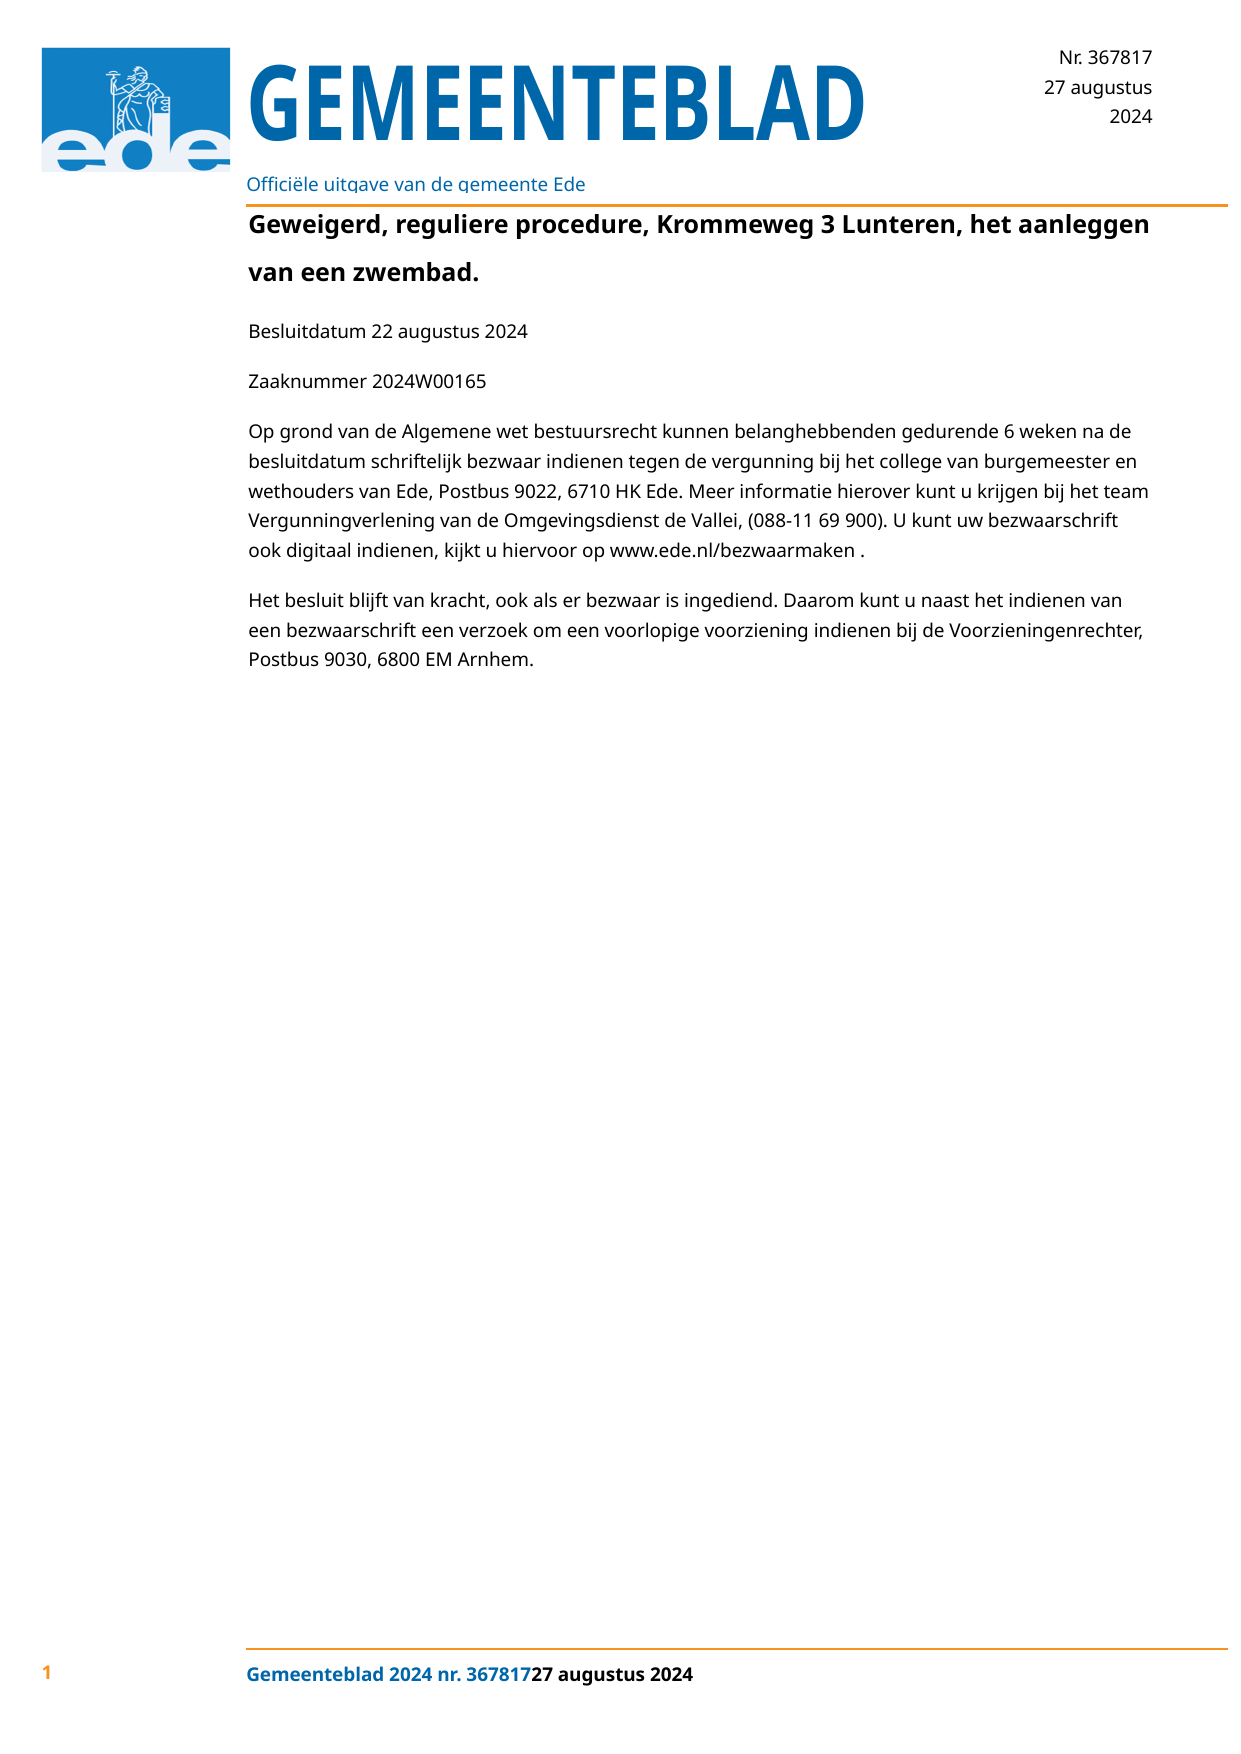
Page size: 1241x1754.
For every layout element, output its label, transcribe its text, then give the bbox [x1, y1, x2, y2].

text Zaaknummer 2024W00165 [248, 368, 1152, 394]
text Het besluit blijft van kracht, ook als er bezwaar is ingediend. Daarom kunt u naast het indienen van een bezwaarschrift een verzoek om een voorlopige voorziening indienen bij de Voorzieningenrechter, Postbus 9030, 6800 EM Arnhem. [248, 587, 1152, 672]
text Op grond van de Algemene wet bestuursrecht kunnen belanghebbenden gedurende 6 weken na de besluitdatum schriftelijk bezwaar indienen tegen de vergunning bij het college van burgemeester en wethouders van Ede, Postbus 9022, 6710 HK Ede. Meer informatie hierover kunt u krijgen bij het team Vergunningverlening van de Omgevingsdienst de Vallei, (088-11 69 900). U kunt uw bezwaarschrift ook digitaal indienen, kijkt u hiervoor op www.ede.nl/bezwaarmaken . [248, 419, 1152, 563]
text Geweigerd, reguliere procedure, Krommeweg 3 Lunteren, het aanleggen van een zwembad. [248, 207, 1152, 288]
picture [41, 47, 231, 172]
text Besluitdatum 22 augustus 2024 [248, 318, 1152, 344]
